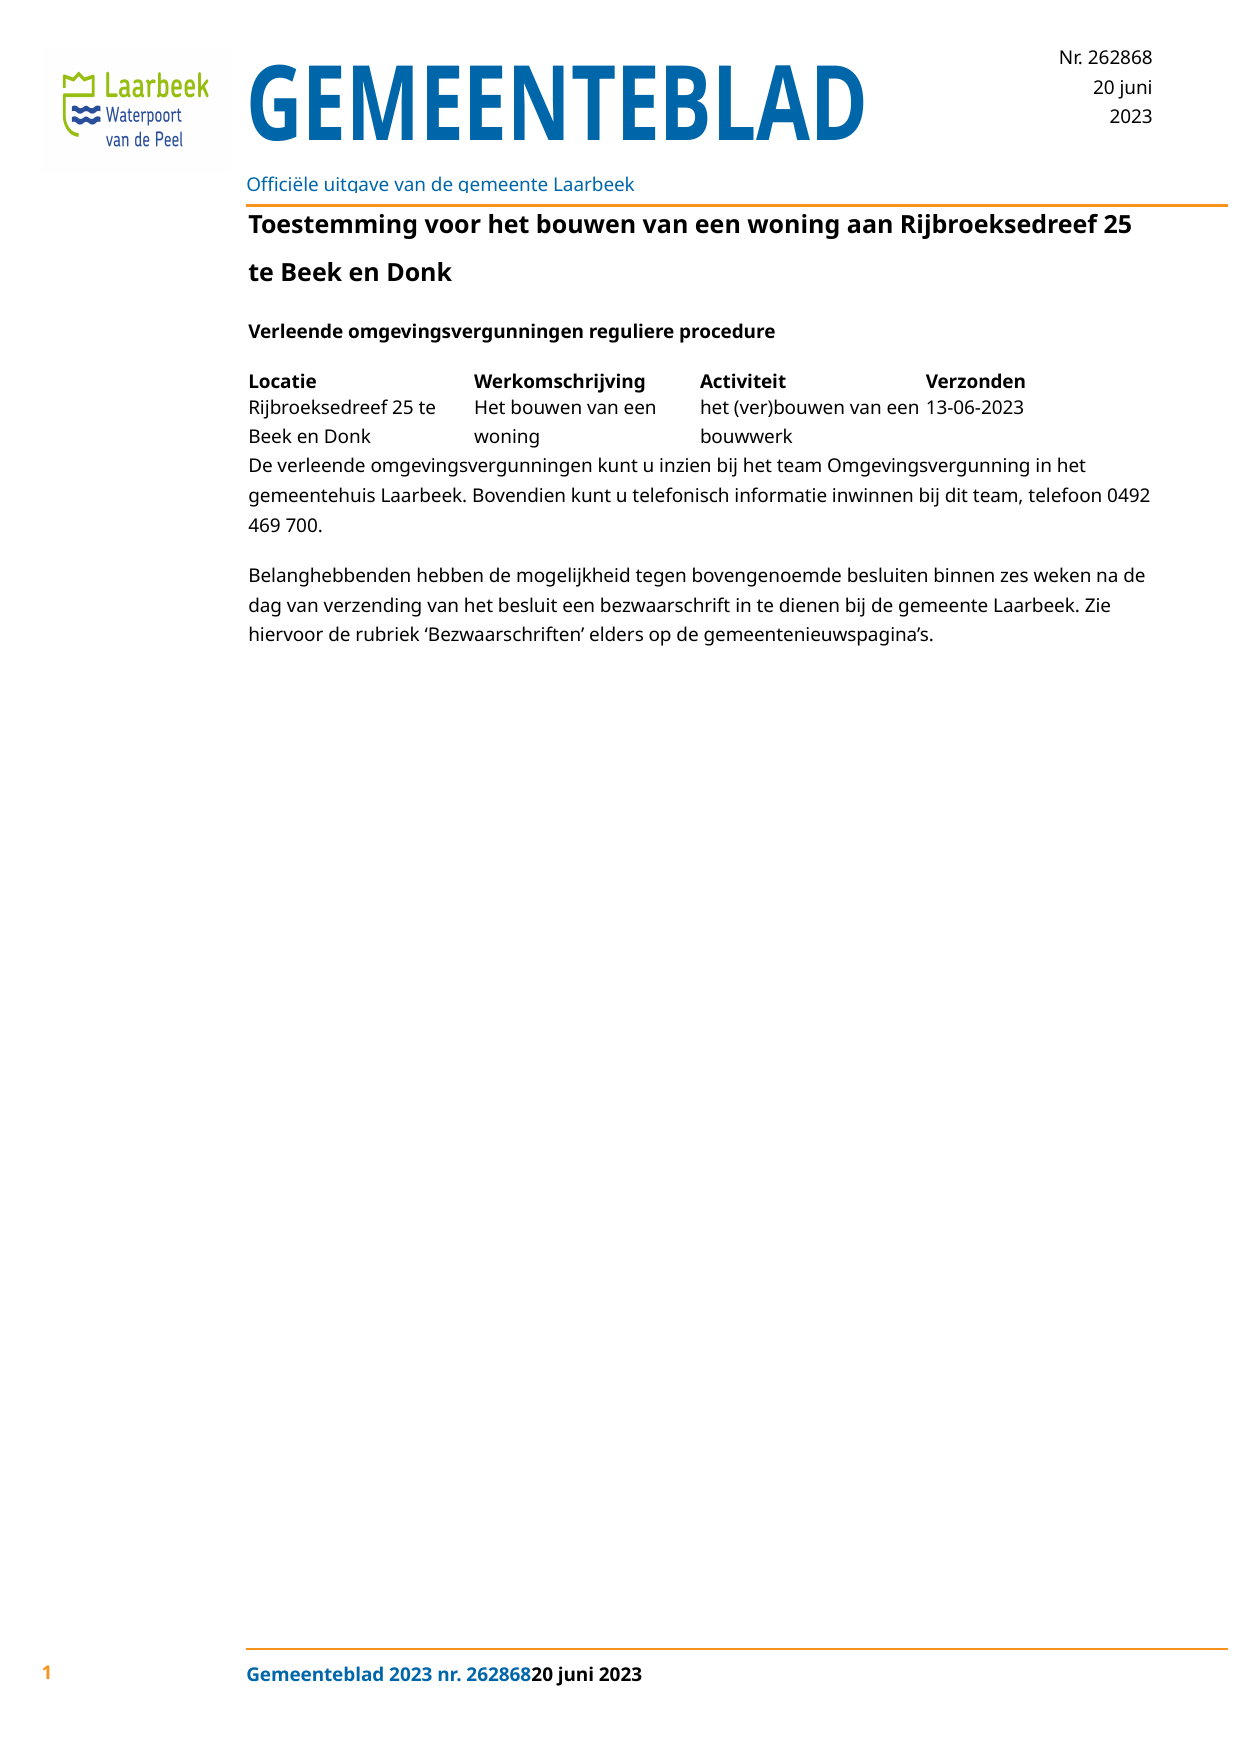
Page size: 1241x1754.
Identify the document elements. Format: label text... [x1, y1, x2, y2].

text Belanghebbenden hebben de mogelijkheid tegen bovengenoemde besluiten binnen zes weken na de dag van verzending van het besluit een bezwaarschrift in te dienen bij de gemeente Laarbeek. Zie hiervoor de rubriek ‘Bezwaarschriften’ elders op de gemeentenieuwspagina’s. [248, 562, 1152, 647]
picture [41, 47, 231, 172]
text Verleende omgevingsvergunningen reguliere procedure [248, 318, 1152, 344]
table_cell Rijbroeksedreef 25 te Beek en Donk [248, 394, 474, 449]
table_header Activiteit [700, 369, 926, 394]
table_header Werkomschrijving [474, 369, 700, 394]
table_header Locatie [248, 369, 474, 394]
table_cell 13-06-2023 [926, 394, 1152, 449]
table_header Verzonden [926, 369, 1152, 394]
table_cell het (ver)bouwen van een bouwwerk [700, 394, 926, 449]
table_cell Het bouwen van een woning [474, 394, 700, 449]
text Toestemming voor het bouwen van een woning aan Rijbroeksedreef 25 te Beek en Donk [248, 207, 1152, 288]
text De verleende omgevingsvergunningen kunt u inzien bij het team Omgevingsvergunning in het gemeentehuis Laarbeek. Bovendien kunt u telefonisch informatie inwinnen bij dit team, telefoon 0492 469 700. [248, 453, 1152, 538]
